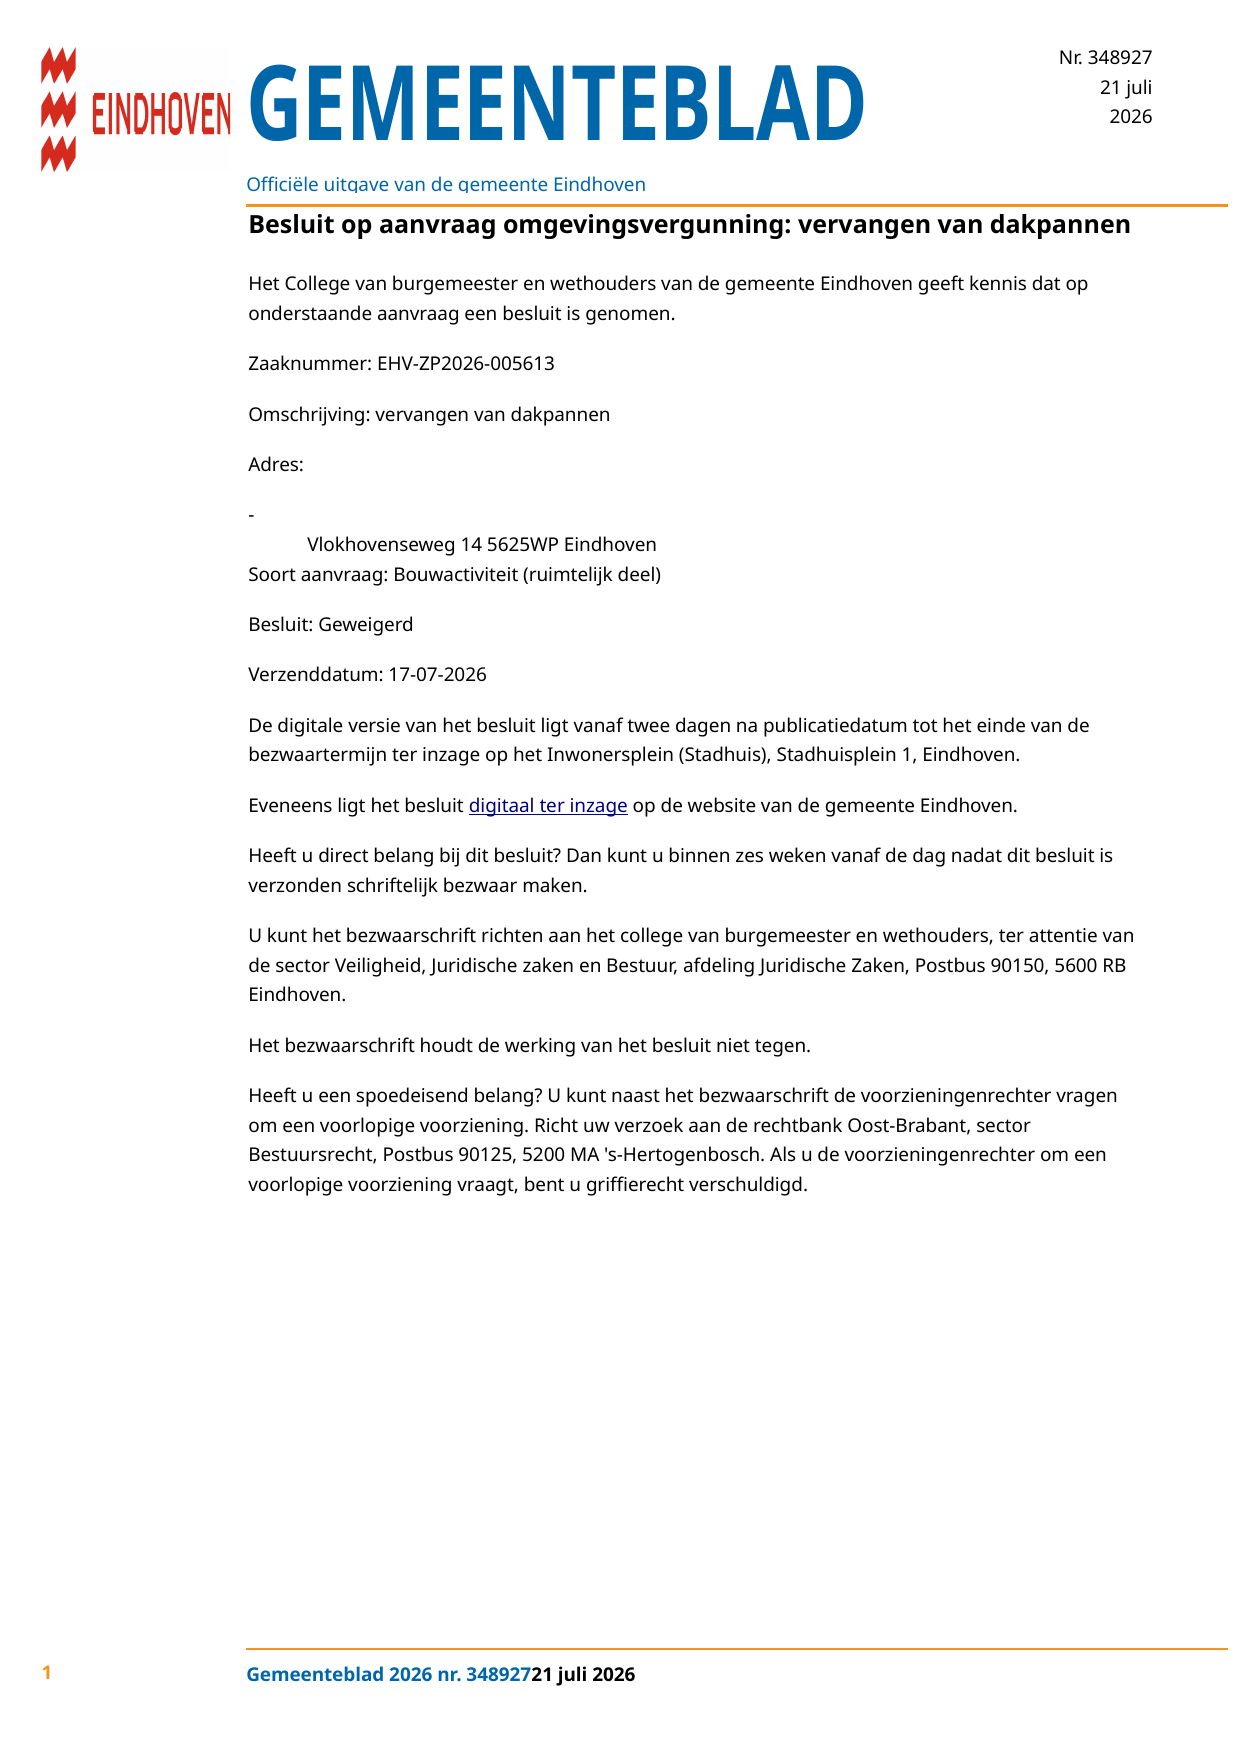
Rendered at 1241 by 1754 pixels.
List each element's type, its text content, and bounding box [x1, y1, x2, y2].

text Heeft u een spoedeisend belang? U kunt naast het bezwaarschrift de voorzieningenrechter vragen om een voorlopige voorziening. Richt uw verzoek aan de rechtbank Oost-Brabant, sector Bestuursrecht, Postbus 90125, 5200 MA 's-Hertogenbosch. Als u de voorzieningenrechter om een voorlopige voorziening vraagt, bent u griffierecht verschuldigd. [248, 1082, 1152, 1197]
picture [41, 47, 231, 172]
text De digitale versie van het besluit ligt vanaf twee dagen na publicatiedatum tot het einde van de bezwaartermijn ter inzage op het Inwonersplein (Stadhuis), Stadhuisplein 1, Eindhoven. [248, 712, 1152, 767]
text Besluit op aanvraag omgevingsvergunning: vervangen van dakpannen [248, 207, 1152, 241]
text Zaaknummer: EHV-ZP2026-005613 [248, 350, 1152, 376]
text Eveneens ligt het besluit digitaal ter inzage op de website van de gemeente Eindhoven. [248, 792, 1152, 818]
text U kunt het bezwaarschrift richten aan het college van burgemeester en wethouders, ter attentie van de sector Veiligheid, Juridische zaken en Bestuur, afdeling Juridische Zaken, Postbus 90150, 5600 RB Eindhoven. [248, 922, 1152, 1007]
text Heeft u direct belang bij dit besluit? Dan kunt u binnen zes weken vanaf de dag nadat dit besluit is verzonden schriftelijk bezwaar maken. [248, 842, 1152, 898]
text Omschrijving: vervangen van dakpannen [248, 401, 1152, 426]
text Soort aanvraag: Bouwactiviteit (ruimtelijk deel) [248, 561, 1152, 586]
text Het College van burgemeester en wethouders van de gemeente Eindhoven geeft kennis dat op onderstaande aanvraag een besluit is genomen. [248, 270, 1152, 326]
text Besluit: Geweigerd [248, 611, 1152, 637]
text Verzenddatum: 17-07-2026 [248, 662, 1152, 687]
list Vlokhovenseweg 14 5625WP Eindhoven [248, 531, 1152, 557]
text Het bezwaarschrift houdt de werking van het besluit niet tegen. [248, 1032, 1152, 1058]
text Adres: [248, 451, 1152, 477]
